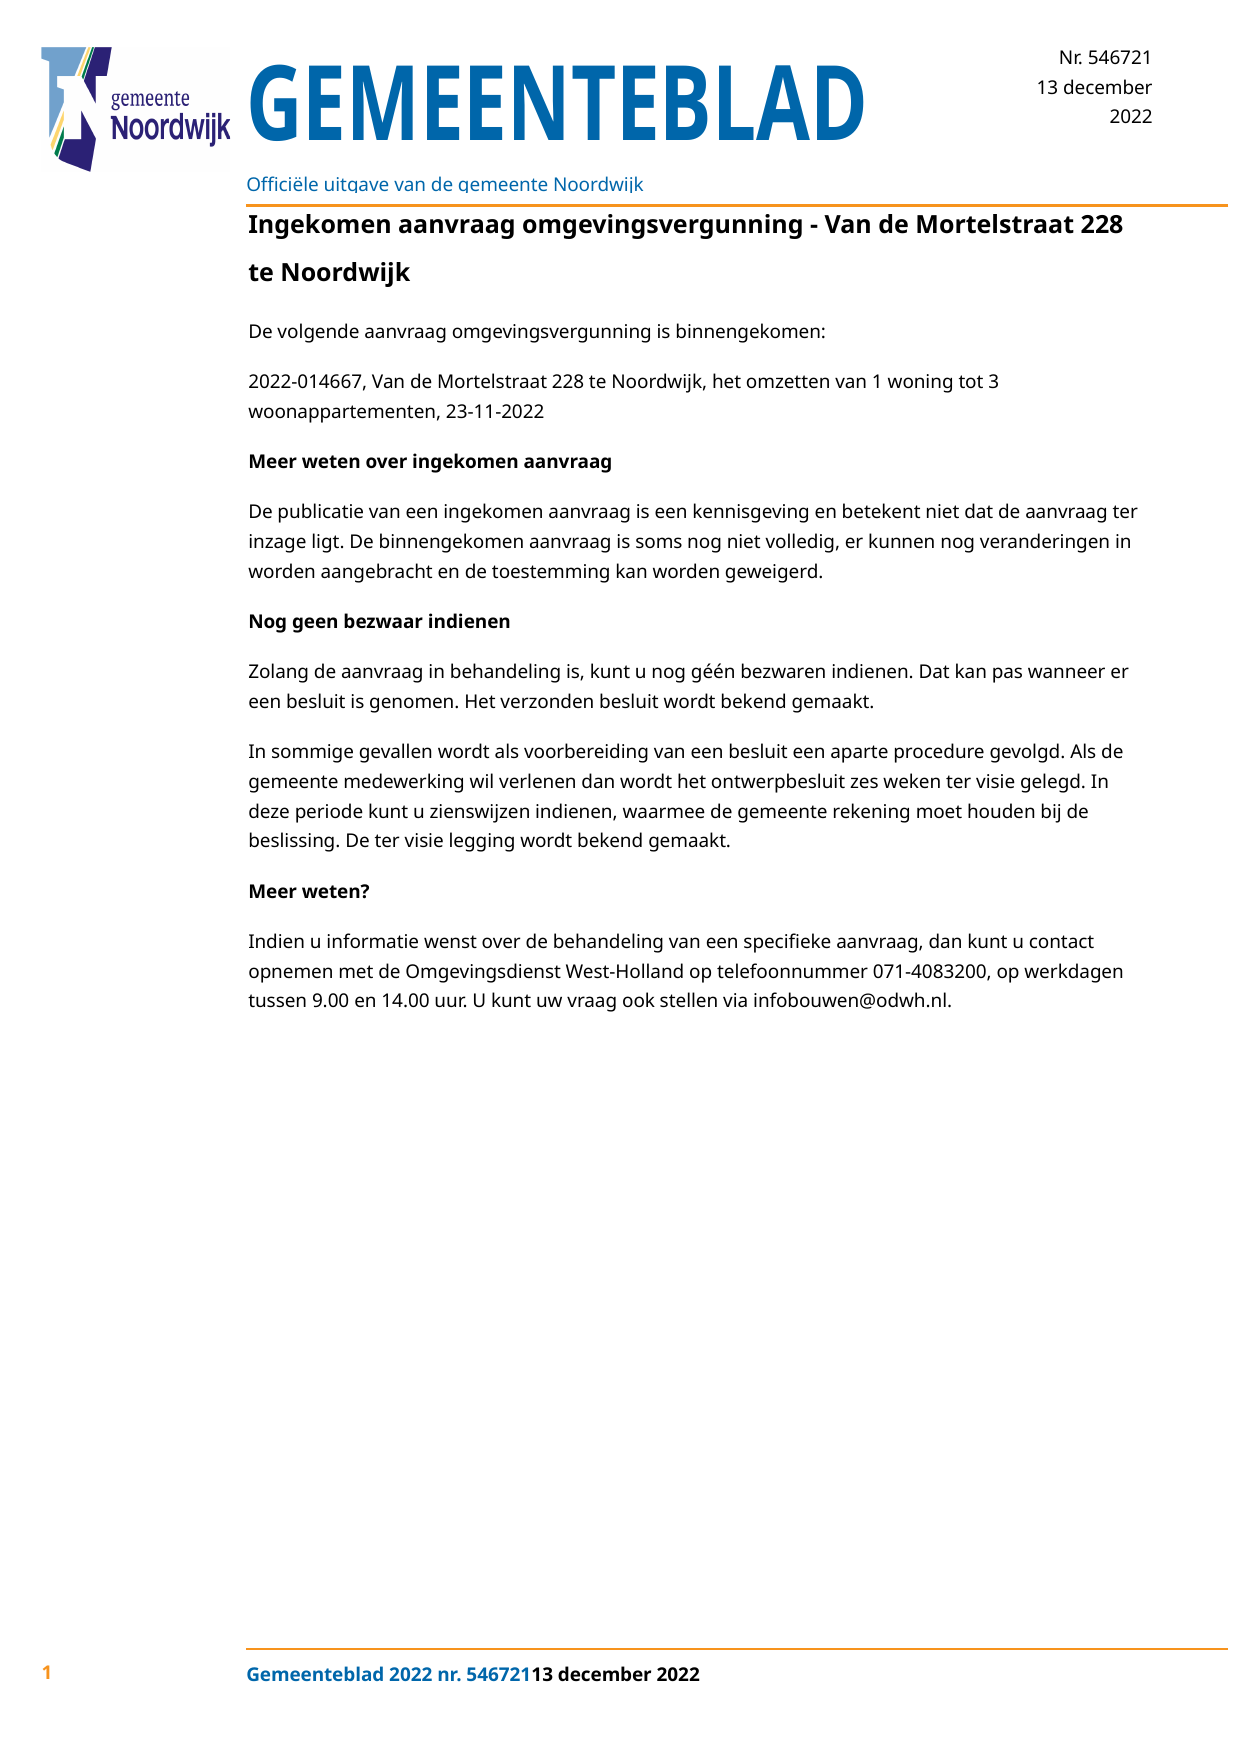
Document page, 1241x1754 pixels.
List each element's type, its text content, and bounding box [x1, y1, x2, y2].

text De publicatie van een ingekomen aanvraag is een kennisgeving en betekent niet dat de aanvraag ter inzage ligt. De binnengekomen aanvraag is soms nog niet volledig, er kunnen nog veranderingen in worden aangebracht en de toestemming kan worden geweigerd. [248, 499, 1152, 584]
text Indien u informatie wenst over de behandeling van een specifieke aanvraag, dan kunt u contact opnemen met de Omgevingsdienst West-Holland op telefoonnummer 071-4083200, op werkdagen tussen 9.00 en 14.00 uur. U kunt uw vraag ook stellen via infobouwen@odwh.nl. [248, 928, 1152, 1013]
text Meer weten over ingekomen aanvraag [248, 448, 1152, 474]
text Meer weten? [248, 878, 1152, 904]
text Zolang de aanvraag in behandeling is, kunt u nog géén bezwaren indienen. Dat kan pas wanneer er een besluit is genomen. Het verzonden besluit wordt bekend gemaakt. [248, 659, 1152, 714]
text In sommige gevallen wordt als voorbereiding van een besluit een aparte procedure gevolgd. Als de gemeente medewerking wil verlenen dan wordt het ontwerpbesluit zes weken ter visie gelegd. In deze periode kunt u zienswijzen indienen, waarmee de gemeente rekening moet houden bij de beslissing. De ter visie legging wordt bekend gemaakt. [248, 739, 1152, 853]
text 2022-014667, Van de Mortelstraat 228 te Noordwijk, het omzetten van 1 woning tot 3 woonappartementen, 23-11-2022 [248, 368, 1152, 424]
text Nog geen bezwaar indienen [248, 608, 1152, 634]
text Ingekomen aanvraag omgevingsvergunning - Van de Mortelstraat 228 te Noordwijk [248, 207, 1152, 288]
text De volgende aanvraag omgevingsvergunning is binnengekomen: [248, 318, 1152, 344]
picture [41, 47, 231, 172]
